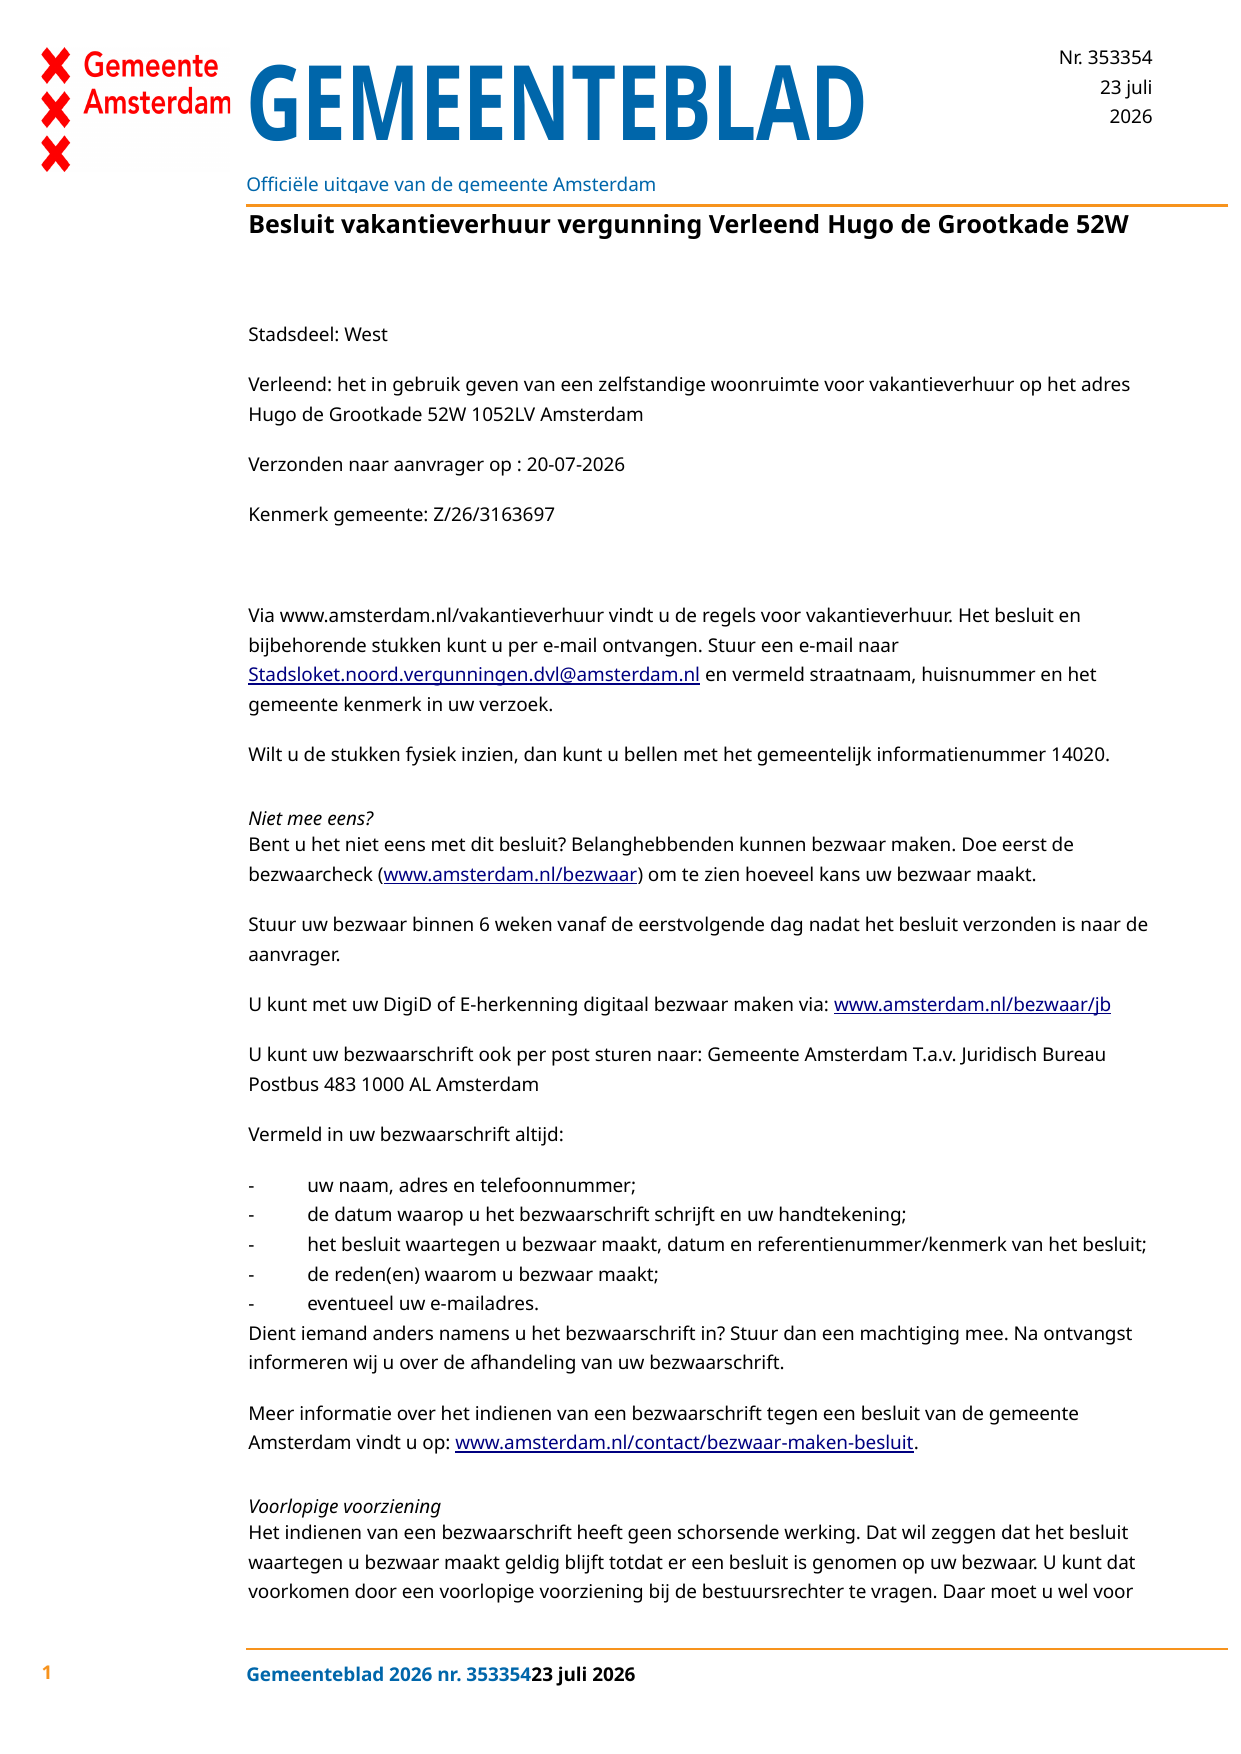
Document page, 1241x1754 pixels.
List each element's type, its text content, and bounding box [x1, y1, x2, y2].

text Dient iemand anders namens u het bezwaarschrift in? Stuur dan een machtiging mee. Na ontvangst informeren wij u over de afhandeling van uw bezwaarschrift. [248, 1320, 1152, 1375]
text U kunt uw bezwaarschrift ook per post sturen naar: Gemeente Amsterdam T.a.v. Juridisch Bureau Postbus 483 1000 AL Amsterdam [248, 1042, 1152, 1097]
text Verzonden naar aanvrager op : 20-07-2026 [248, 451, 1152, 477]
text Via www.amsterdam.nl/vakantieverhuur vindt u de regels voor vakantieverhuur. Het besluit en bijbehorende stukken kunt u per e-mail ontvangen. Stuur een e-mail naar Stadsloket.noord.vergunningen.dvl@amsterdam.nl en vermeld straatnaam, huisnummer en het gemeente kenmerk in uw verzoek. [248, 602, 1152, 717]
text Bent u het niet eens met dit besluit? Belanghebbenden kunnen bezwaar maken. Doe eerst de bezwaarcheck (www.amsterdam.nl/bezwaar) om te zien hoeveel kans uw bezwaar maakt. [248, 831, 1152, 887]
text Voorlopige voorziening [248, 1493, 1152, 1519]
list uw naam, adres en telefoonnummer; [248, 1172, 1152, 1198]
list de reden(en) waarom u bezwaar maakt; [248, 1261, 1152, 1287]
text Wilt u de stukken fysiek inzien, dan kunt u bellen met het gemeentelijk informatienummer 14020. [248, 742, 1152, 767]
picture [41, 47, 231, 172]
text Het indienen van een bezwaarschrift heeft geen schorsende werking. Dat wil zeggen dat het besluit waartegen u bezwaar maakt geldig blijft totdat er een besluit is genomen op uw bezwaar. U kunt dat voorkomen door een voorlopige voorziening bij de bestuursrechter te vragen. Daar moet u wel voor [248, 1519, 1152, 1604]
text Meer informatie over het indienen van een bezwaarschrift tegen een besluit van de gemeente Amsterdam vindt u op: www.amsterdam.nl/contact/bezwaar-maken-besluit. [248, 1400, 1152, 1455]
text Vermeld in uw bezwaarschrift altijd: [248, 1122, 1152, 1147]
list de datum waarop u het bezwaarschrift schrijft en uw handtekening; [248, 1202, 1152, 1227]
list het besluit waartegen u bezwaar maakt, datum en referentienummer/kenmerk van het besluit; [248, 1231, 1152, 1257]
text Besluit vakantieverhuur vergunning Verleend Hugo de Grootkade 52W [248, 207, 1152, 241]
text Stadsdeel: West [248, 321, 1152, 346]
list eventueel uw e-mailadres. [248, 1290, 1152, 1316]
text Verleend: het in gebruik geven van een zelfstandige woonruimte voor vakantieverhuur op het adres Hugo de Grootkade 52W 1052LV Amsterdam [248, 371, 1152, 426]
text Niet mee eens? [248, 806, 1152, 831]
text Stuur uw bezwaar binnen 6 weken vanaf de eerstvolgende dag nadat het besluit verzonden is naar de aanvrager. [248, 911, 1152, 967]
text Kenmerk gemeente: Z/26/3163697 [248, 502, 1152, 527]
text U kunt met uw DigiD of E-herkenning digitaal bezwaar maken via: www.amsterdam.nl/bezwaar/jb [248, 991, 1152, 1017]
